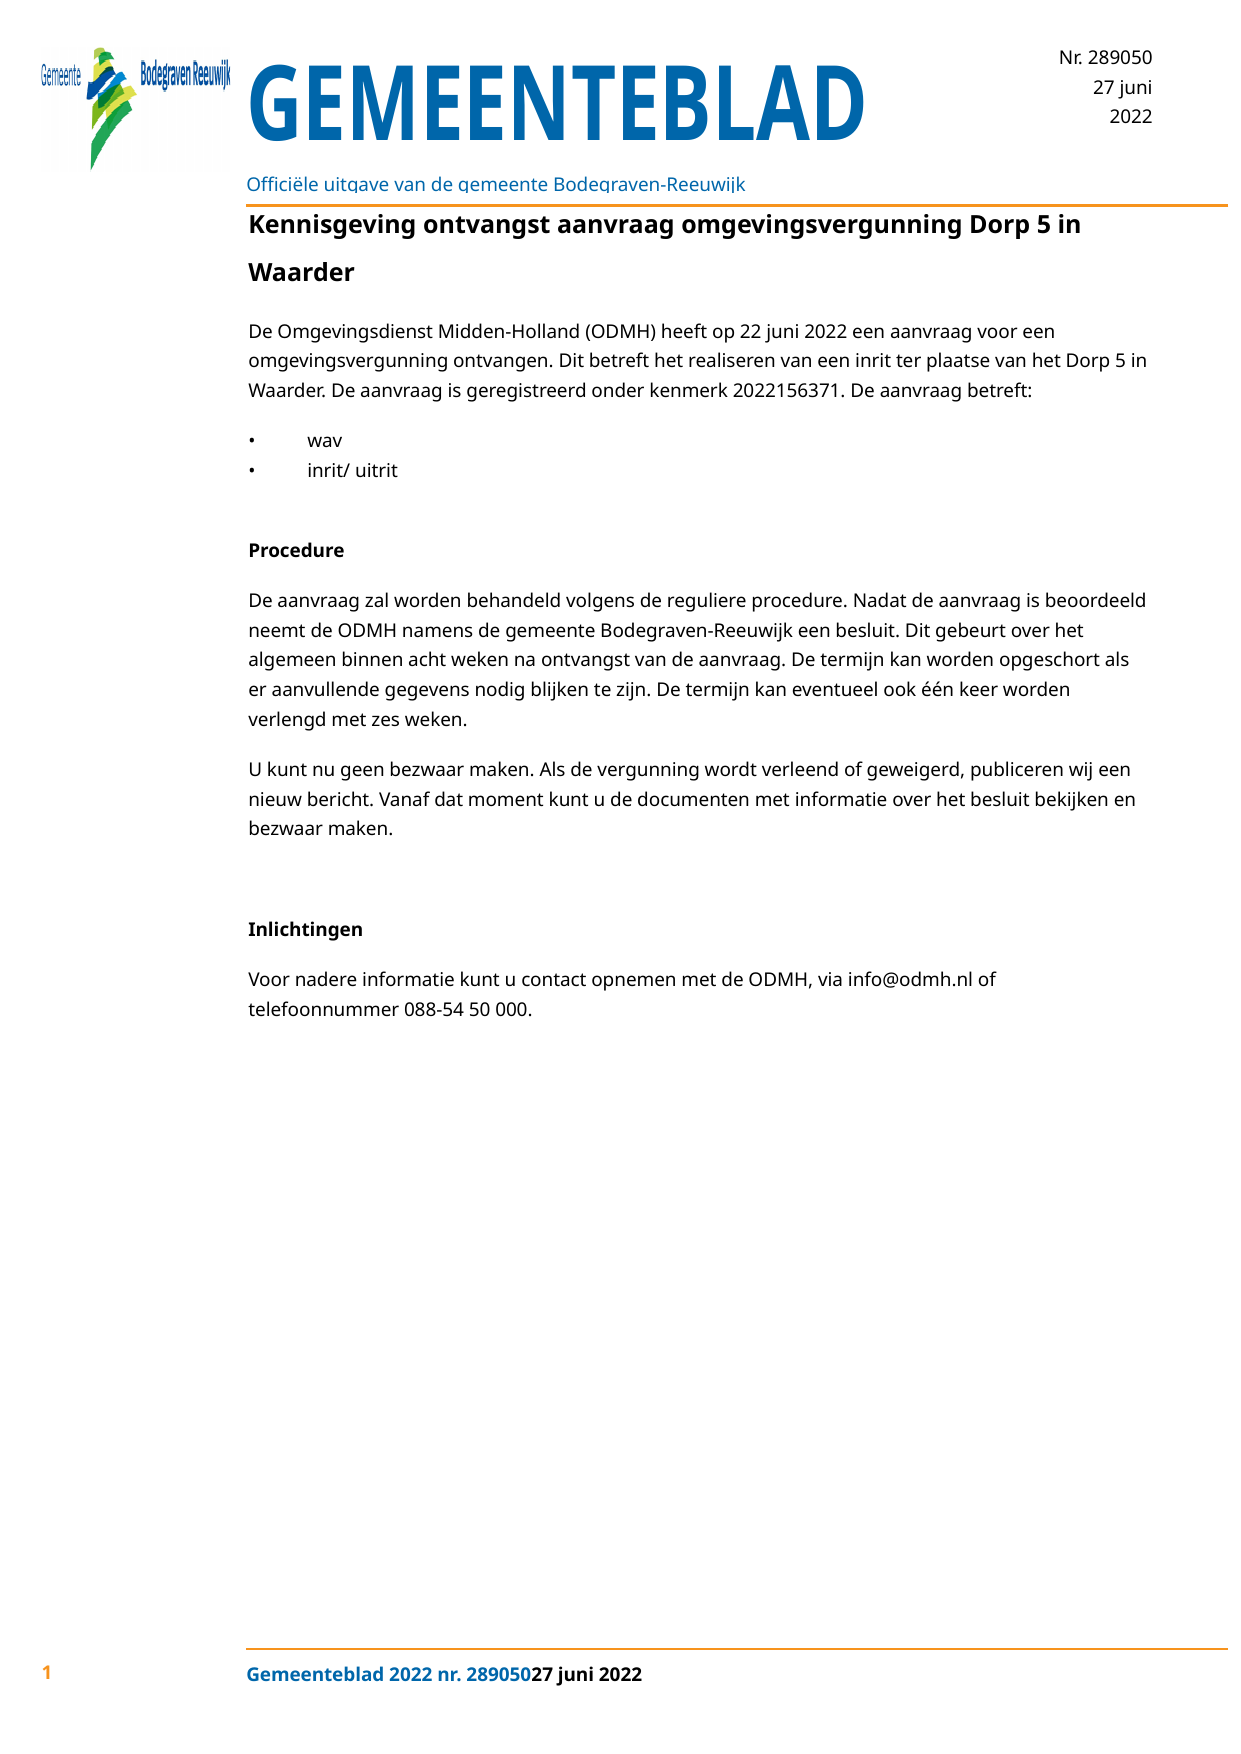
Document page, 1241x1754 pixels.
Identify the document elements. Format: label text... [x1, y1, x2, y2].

list inrit/ uitrit [248, 457, 1152, 483]
text Voor nadere informatie kunt u contact opnemen met de ODMH, via info@odmh.nl of telefoonnummer 088-54 50 000. [248, 967, 1152, 1022]
text Kennisgeving ontvangst aanvraag omgevingsvergunning Dorp 5 in Waarder [248, 207, 1152, 288]
picture [41, 47, 231, 172]
list wav [248, 427, 1152, 453]
text De aanvraag zal worden behandeld volgens de reguliere procedure. Nadat de aanvraag is beoordeeld neemt de ODMH namens de gemeente Bodegraven-Reeuwijk een besluit. Dit gebeurt over het algemeen binnen acht weken na ontvangst van de aanvraag. De termijn kan worden opgeschort als er aanvullende gegevens nodig blijken te zijn. De termijn kan eventueel ook één keer worden verlengd met zes weken. [248, 587, 1152, 732]
text Inlichtingen [248, 916, 1152, 942]
text U kunt nu geen bezwaar maken. Als de vergunning wordt verleend of geweigerd, publiceren wij een nieuw bericht. Vanaf dat moment kunt u de documenten met informatie over het besluit bekijken en bezwaar maken. [248, 756, 1152, 841]
text Procedure [248, 537, 1152, 563]
text De Omgevingsdienst Midden-Holland (ODMH) heeft op 22 juni 2022 een aanvraag voor een omgevingsvergunning ontvangen. Dit betreft het realiseren van een inrit ter plaatse van het Dorp 5 in Waarder. De aanvraag is geregistreerd onder kenmerk 2022156371. De aanvraag betreft: [248, 318, 1152, 403]
